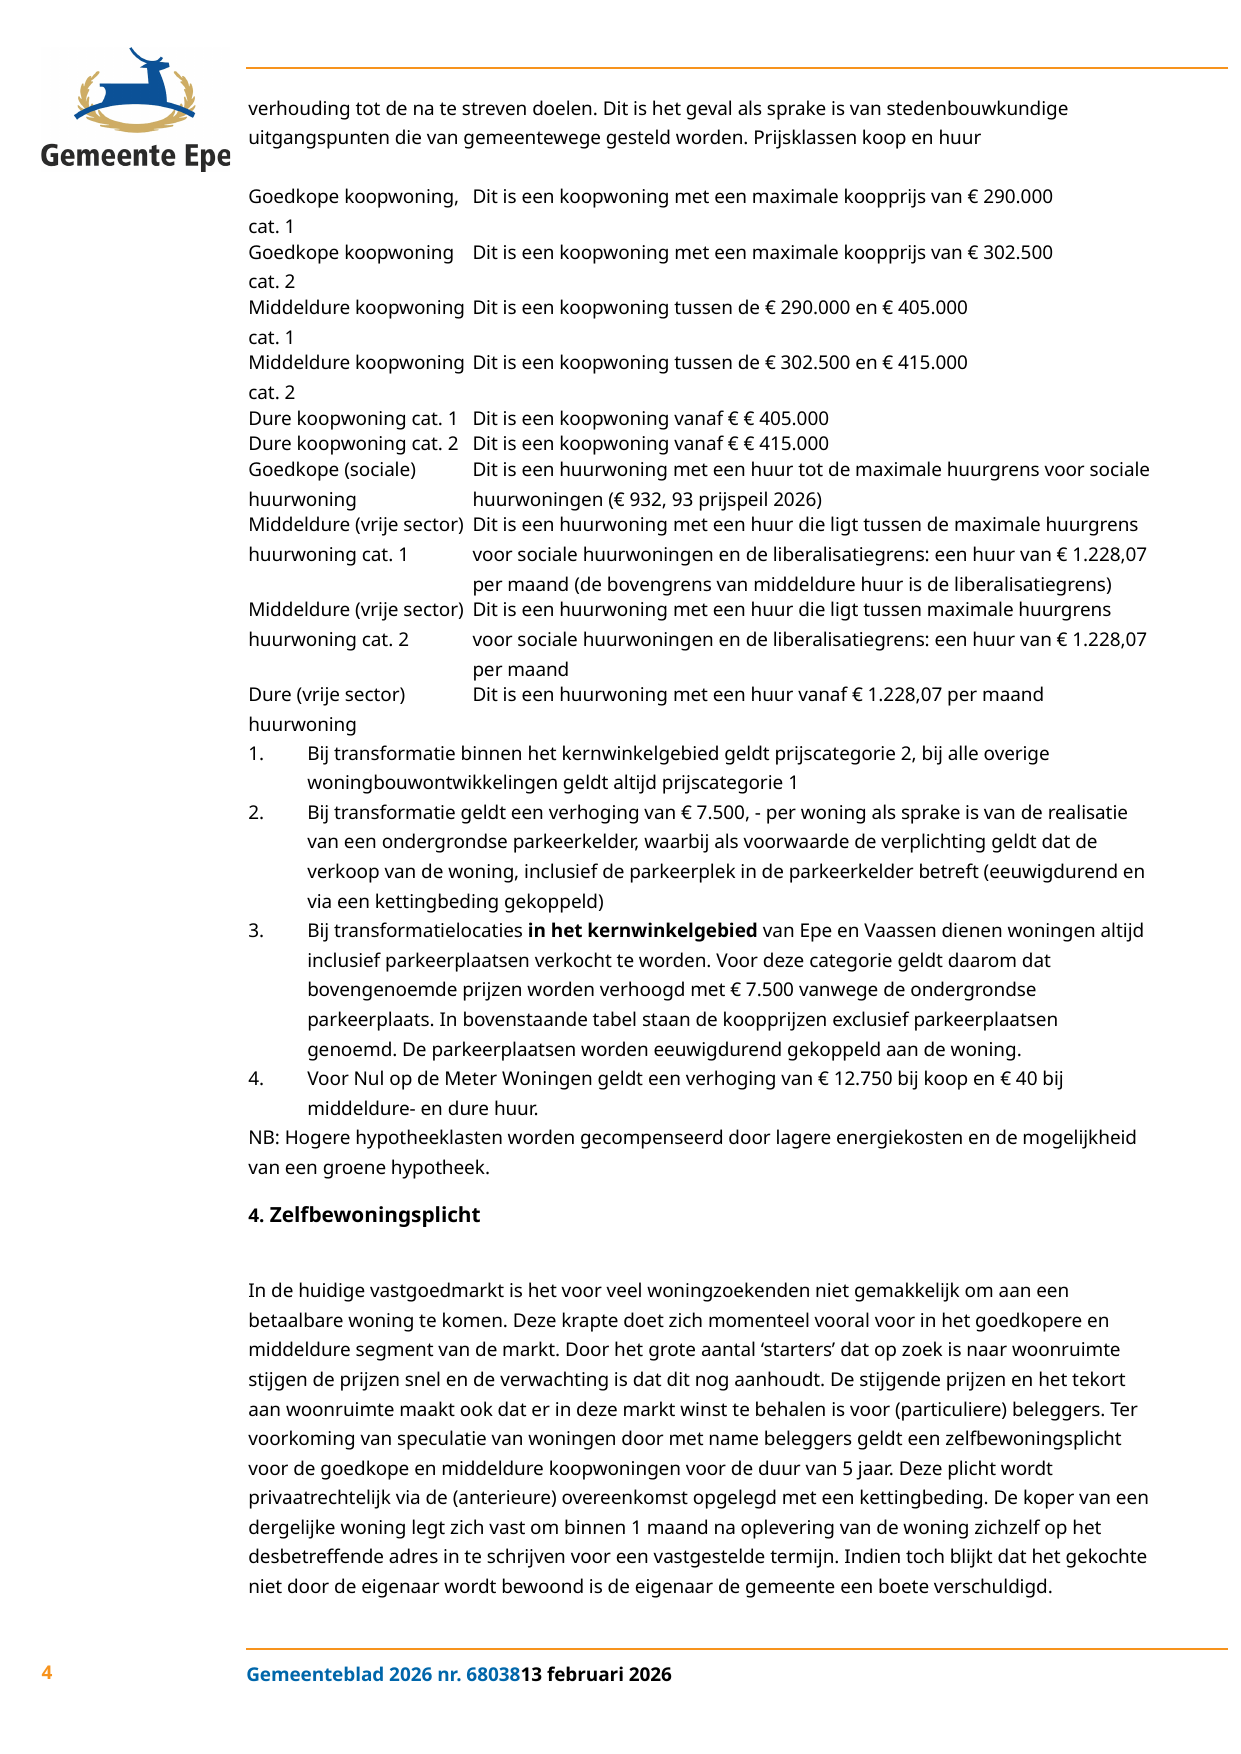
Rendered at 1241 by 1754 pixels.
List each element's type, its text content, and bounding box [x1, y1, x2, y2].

list Bij transformatie geldt een verhoging van € 7.500, - per woning als sprake is van de realisatie van een ondergrondse parkeerkelder, waarbij als voorwaarde de verplichting geldt dat de verkoop van de woning, inclusief de parkeerplek in de parkeerkelder betreft (eeuwigdurend en via een kettingbeding gekoppeld) [248, 799, 1152, 914]
table_cell Middeldure (vrije sector) huurwoning cat. 2 [248, 597, 472, 681]
table_cell Dit is een huurwoning met een huur vanaf € 1.228,07 per maand [472, 681, 1152, 737]
table_cell Dure koopwoning cat. 2 [248, 431, 472, 456]
text verhouding tot de na te streven doelen. Dit is het geval als sprake is van stedenbouwkundige uitgangspunten die van gemeentewege gesteld worden. Prijsklassen koop en huur [248, 95, 1152, 150]
table_cell Goedkope (sociale) huurwoning [248, 456, 472, 512]
table_cell Dit is een huurwoning met een huur tot de maximale huurgrens voor sociale huurwoningen (€ 932, 93 prijspeil 2026) [472, 456, 1152, 512]
list Bij transformatie binnen het kernwinkelgebied geldt prijscategorie 2, bij alle overige woningbouwontwikkelingen geldt altijd prijscategorie 1 [248, 740, 1152, 795]
table_cell Dit is een huurwoning met een huur die ligt tussen de maximale huurgrens voor sociale huurwoningen en de liberalisatiegrens: een huur van € 1.228,07 per maand (de bovengrens van middeldure huur is de liberalisatiegrens) [472, 512, 1152, 597]
text 4. Zelfbewoningsplicht [248, 1200, 1152, 1228]
list Voor Nul op de Meter Woningen geldt een verhoging van € 12.750 bij koop en € 40 bij middeldure- en dure huur. [248, 1065, 1152, 1121]
table_cell Dit is een koopwoning vanaf € € 415.000 [472, 431, 1152, 456]
text NB: Hogere hypotheeklasten worden gecompenseerd door lagere energiekosten en de mogelijkheid van een groene hypotheek. [248, 1124, 1152, 1180]
list Bij transformatielocaties in het kernwinkelgebied van Epe en Vaassen dienen woningen altijd inclusief parkeerplaatsen verkocht te worden. Voor deze categorie geldt daarom dat bovengenoemde prijzen worden verhoogd met € 7.500 vanwege de ondergrondse parkeerplaats. In bovenstaande tabel staan de koopprijzen exclusief parkeerplaatsen genoemd. De parkeerplaatsen worden eeuwigdurend gekoppeld aan de woning. [248, 917, 1152, 1062]
table_cell Dit is een huurwoning met een huur die ligt tussen maximale huurgrens voor sociale huurwoningen en de liberalisatiegrens: een huur van € 1.228,07 per maand [472, 597, 1152, 681]
table_cell Dit is een koopwoning met een maximale koopprijs van € 302.500 [472, 239, 1152, 294]
table_cell Dit is een koopwoning tussen de € 302.500 en € 415.000 [472, 350, 1152, 405]
picture [41, 47, 231, 172]
text In de huidige vastgoedmarkt is het voor veel woningzoekenden niet gemakkelijk om aan een betaalbare woning te komen. Deze krapte doet zich momenteel vooral voor in het goedkopere en middeldure segment van de markt. Door het grote aantal ‘starters’ dat op zoek is naar woonruimte stijgen de prijzen snel en de verwachting is dat dit nog aanhoudt. De stijgende prijzen en het tekort aan woonruimte maakt ook dat er in deze markt winst te behalen is voor (particuliere) beleggers. Ter voorkoming van speculatie van woningen door met name beleggers geldt een zelfbewoningsplicht voor de goedkope en middeldure koopwoningen voor de duur van 5 jaar. Deze plicht wordt privaatrechtelijk via de (anterieure) overeenkomst opgelegd met een kettingbeding. De koper van een dergelijke woning legt zich vast om binnen 1 maand na oplevering van de woning zichzelf op het desbetreffende adres in te schrijven voor een vastgestelde termijn. Indien toch blijkt dat het gekochte niet door de eigenaar wordt bewoond is de eigenaar de gemeente een boete verschuldigd. [248, 1277, 1152, 1599]
table_cell Dit is een koopwoning tussen de € 290.000 en € 405.000 [472, 294, 1152, 349]
table_cell Middeldure koopwoning cat. 2 [248, 350, 472, 405]
table_cell Goedkope koopwoning cat. 2 [248, 239, 472, 294]
table_cell Dit is een koopwoning vanaf € € 405.000 [472, 405, 1152, 431]
table_header Goedkope koopwoning, cat. 1 [248, 184, 472, 239]
table_cell Middeldure koopwoning cat. 1 [248, 294, 472, 349]
table_cell Middeldure (vrije sector) huurwoning cat. 1 [248, 512, 472, 597]
table_header Dit is een koopwoning met een maximale koopprijs van € 290.000 [472, 184, 1152, 239]
table_cell Dure koopwoning cat. 1 [248, 405, 472, 431]
table_cell Dure (vrije sector) huurwoning [248, 681, 472, 737]
